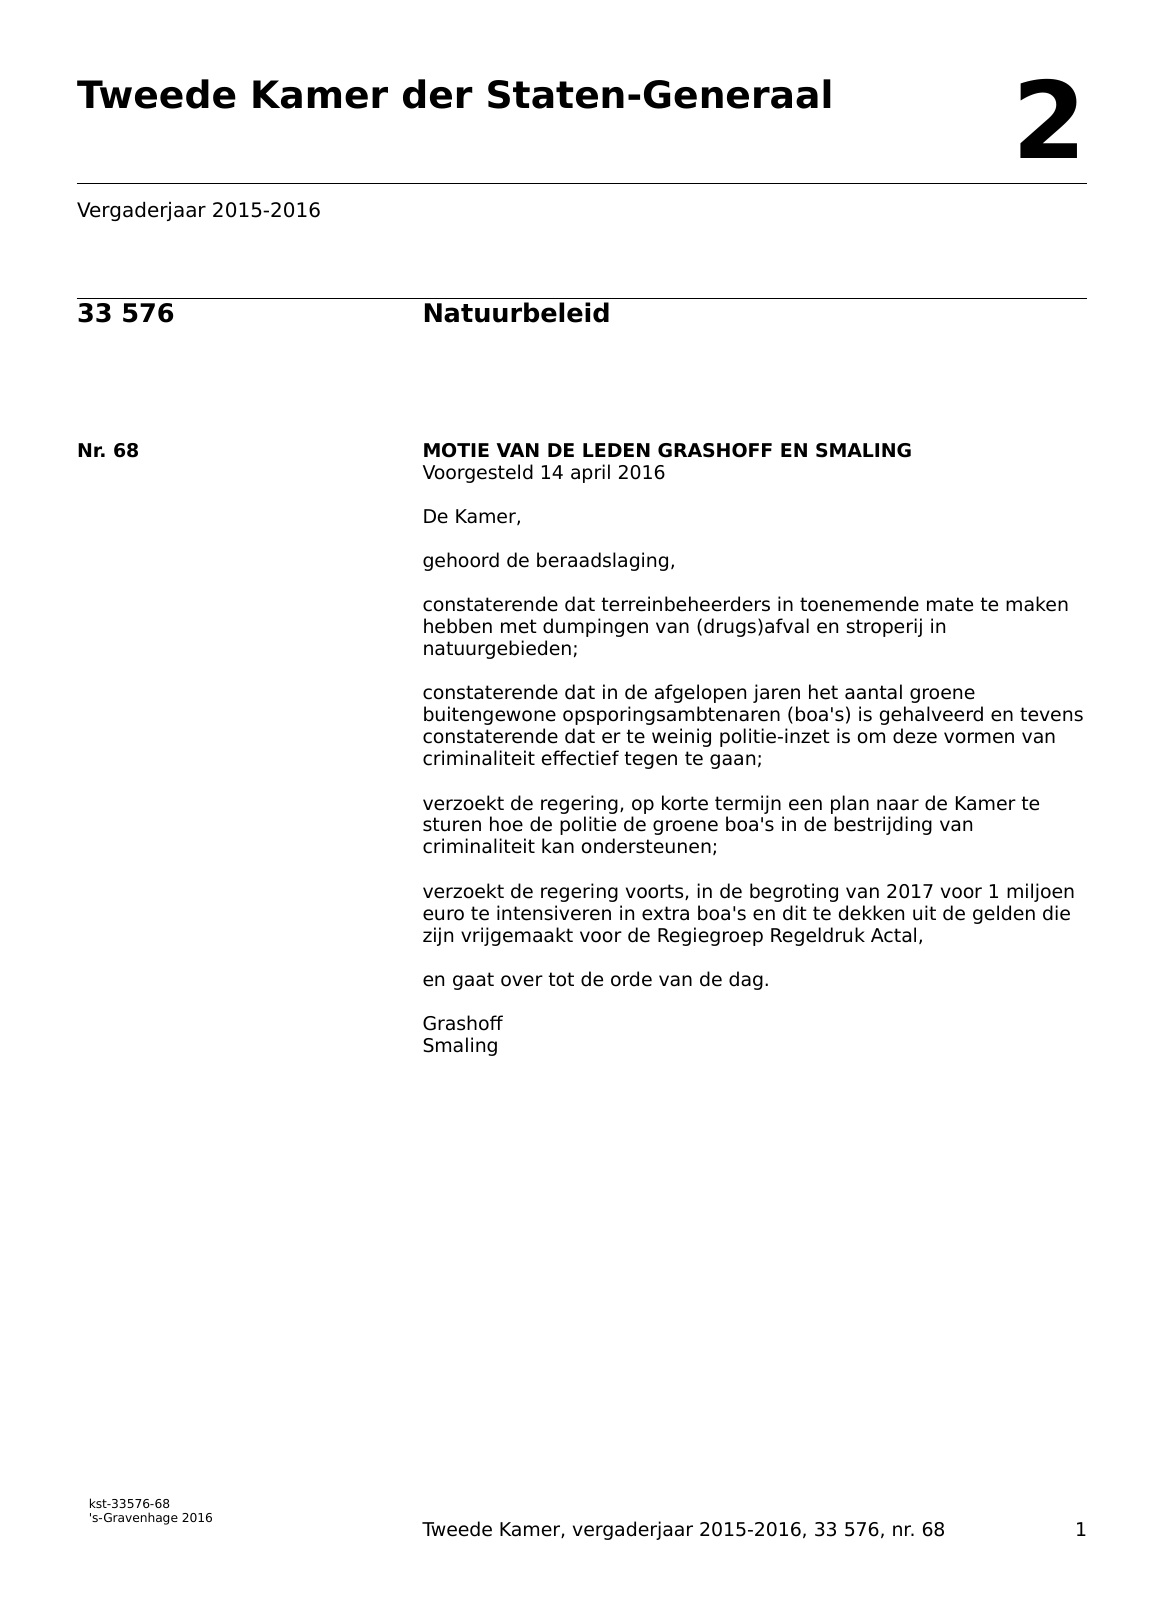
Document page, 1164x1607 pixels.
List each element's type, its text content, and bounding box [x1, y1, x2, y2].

text Voorgesteld 14 april 2016 [422, 462, 1087, 484]
text en gaat over tot de orde van de dag. [422, 969, 1087, 991]
table_header Tweede Kamer der Staten-Generaal [77, 59, 886, 183]
text verzoekt de regering, op korte termijn een plan naar de Kamer te sturen hoe de politie de groene boa's in de bestrijding van criminaliteit kan ondersteunen; [422, 792, 1087, 858]
text De Kamer, [422, 506, 1087, 528]
subtitle 33 576 Natuurbeleid [77, 299, 1087, 329]
text Grashoff [422, 1013, 1087, 1035]
text Smaling [422, 1035, 1087, 1057]
table_cell Vergaderjaar 2015-2016 [77, 184, 1087, 298]
text verzoekt de regering voorts, in de begroting van 2017 voor 1 miljoen euro te intensiveren in extra boa's en dit te dekken uit de gelden die zijn vrijgemaakt voor de Regiegroep Regeldruk Actal, [422, 881, 1087, 946]
text constaterende dat terreinbeheerders in toenemende mate te maken hebben met dumpingen van (drugs)afval en stroperij in natuurgebieden; [422, 594, 1087, 660]
table_header 2 [886, 59, 1087, 183]
text 's-Gravenhage 2016 [88, 1511, 323, 1525]
subtitle Nr. 68 MOTIE VAN DE LEDEN GRASHOFF EN SMALING [77, 440, 1087, 462]
text kst-33576-68 [88, 1497, 323, 1511]
text constaterende dat in de afgelopen jaren het aantal groene buitengewone opsporingsambtenaren (boa's) is gehalveerd en tevens constaterende dat er te weinig politie-inzet is om deze vormen van criminaliteit effectief tegen te gaan; [422, 682, 1087, 770]
text gehoord de beraadslaging, [422, 550, 1087, 572]
